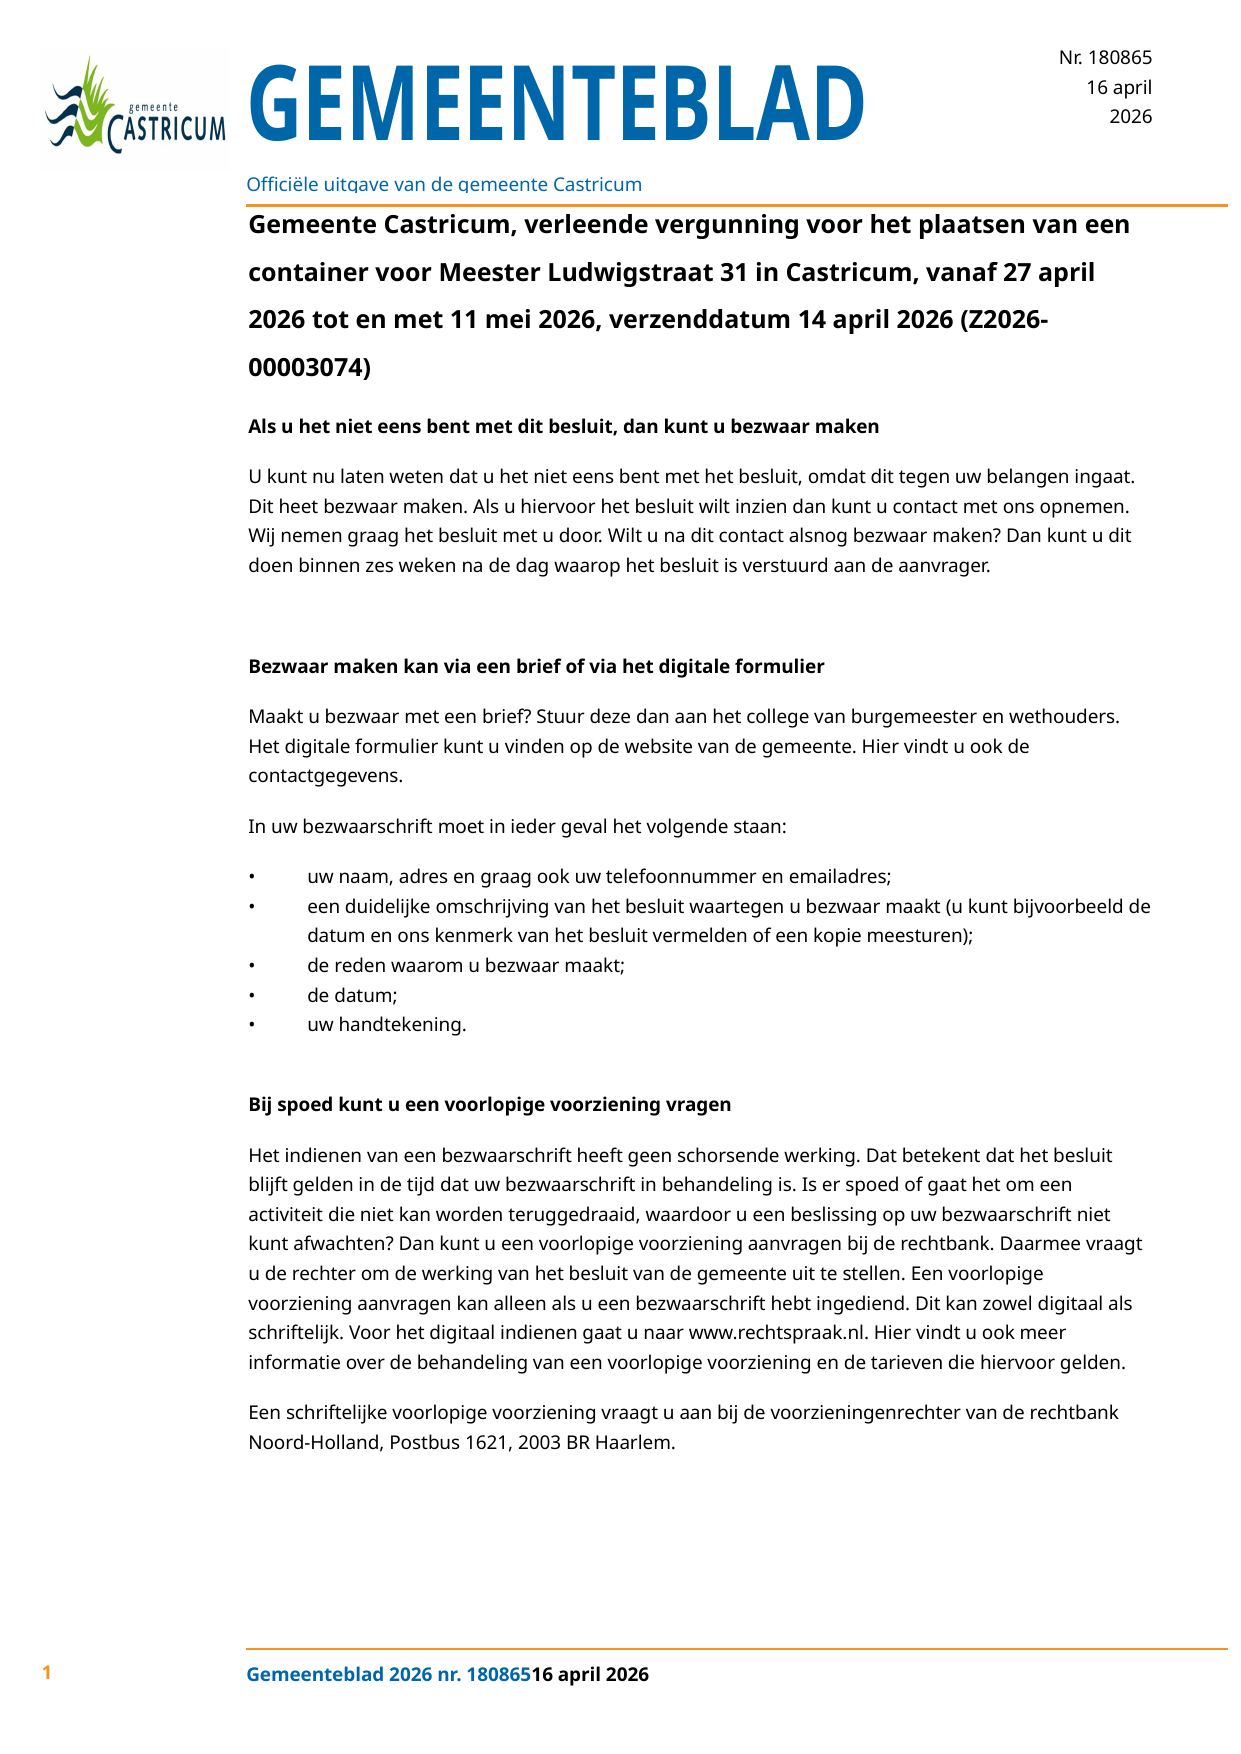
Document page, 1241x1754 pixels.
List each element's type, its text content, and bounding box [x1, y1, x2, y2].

list uw handtekening. [248, 1011, 1152, 1037]
text Bezwaar maken kan via een brief of via het digitale formulier [248, 653, 1152, 679]
text Maakt u bezwaar met een brief? Stuur deze dan aan het college van burgemeester en wethouders. Het digitale formulier kunt u vinden op de website van de gemeente. Hier vindt u ook de contactgegevens. [248, 703, 1152, 788]
text Het indienen van een bezwaarschrift heeft geen schorsende werking. Dat betekent dat het besluit blijft gelden in de tijd dat uw bezwaarschrift in behandeling is. Is er spoed of gaat het om een activiteit die niet kan worden teruggedraaid, waardoor u een beslissing op uw bezwaarschrift niet kunt afwachten? Dan kunt u een voorlopige voorziening aanvragen bij de rechtbank. Daarmee vraagt u de rechter om de werking van het besluit van de gemeente uit te stellen. Een voorlopige voorziening aanvragen kan alleen als u een bezwaarschrift hebt ingediend. Dit kan zowel digitaal als schriftelijk. Voor het digitaal indienen gaat u naar www.rechtspraak.nl. Hier vindt u ook meer informatie over de behandeling van een voorlopige voorziening en de tarieven die hiervoor gelden. [248, 1142, 1152, 1375]
list de datum; [248, 982, 1152, 1008]
text Als u het niet eens bent met dit besluit, dan kunt u bezwaar maken [248, 413, 1152, 439]
list een duidelijke omschrijving van het besluit waartegen u bezwaar maakt (u kunt bijvoorbeeld de datum en ons kenmerk van het besluit vermelden of een kopie meesturen); [248, 893, 1152, 948]
text U kunt nu laten weten dat u het niet eens bent met het besluit, omdat dit tegen uw belangen ingaat. Dit heet bezwaar maken. Als u hiervoor het besluit wilt inzien dan kunt u contact met ons opnemen. Wij nemen graag het besluit met u door. Wilt u na dit contact alsnog bezwaar maken? Dan kunt u dit doen binnen zes weken na de dag waarop het besluit is verstuurd aan de aanvrager. [248, 463, 1152, 578]
picture [41, 47, 231, 172]
list uw naam, adres en graag ook uw telefoonnummer en emailadres; [248, 863, 1152, 889]
text Bij spoed kunt u een voorlopige voorziening vragen [248, 1091, 1152, 1117]
text Een schriftelijke voorlopige voorziening vraagt u aan bij de voorzieningenrechter van de rechtbank Noord-Holland, Postbus 1621, 2003 BR Haarlem. [248, 1399, 1152, 1455]
list de reden waarom u bezwaar maakt; [248, 952, 1152, 978]
text In uw bezwaarschrift moet in ieder geval het volgende staan: [248, 813, 1152, 839]
text Gemeente Castricum, verleende vergunning voor het plaatsen van een container voor Meester Ludwigstraat 31 in Castricum, vanaf 27 april 2026 tot en met 11 mei 2026, verzenddatum 14 april 2026 (Z2026-00003074) [248, 207, 1152, 384]
